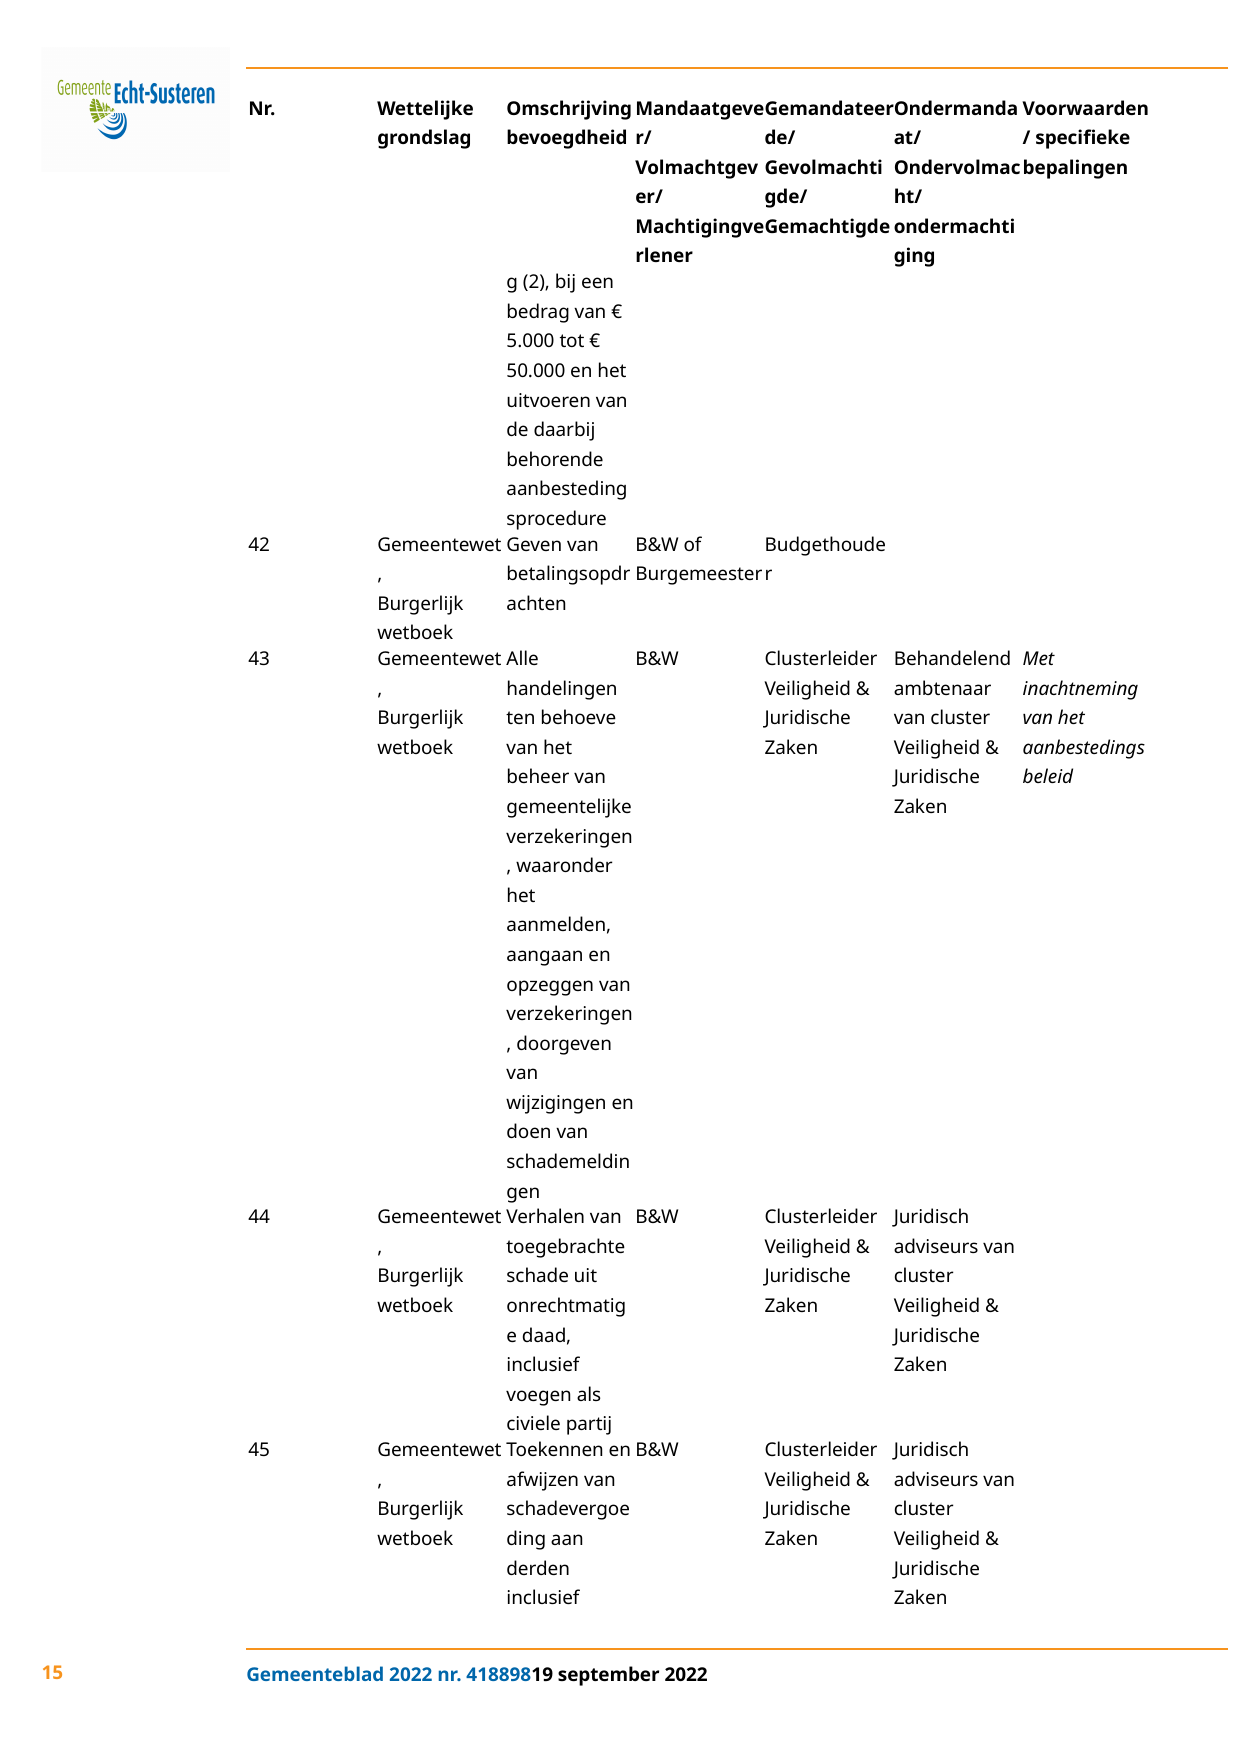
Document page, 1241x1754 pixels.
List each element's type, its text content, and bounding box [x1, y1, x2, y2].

table_header Mandaatgever/ Volmachtgever/ Machtigingverlener [635, 95, 764, 268]
table_cell Verhalen van toegebrachte schade uit onrechtmatige daad, inclusief voegen als civiele partij [506, 1204, 635, 1436]
table_cell [894, 269, 1022, 531]
table_cell 44 [248, 1204, 377, 1436]
table_cell Gemeentewet, Burgerlijk wetboek [377, 645, 506, 1203]
table_cell Gemeentewet, Burgerlijk wetboek [377, 1436, 506, 1610]
table_cell Gemeentewet, Burgerlijk wetboek [377, 531, 506, 645]
table_cell 45 [248, 1436, 377, 1610]
table_cell Clusterleider Veiligheid & Juridische Zaken [764, 1436, 893, 1610]
table_cell [1023, 269, 1152, 531]
table_cell Alle handelingen ten behoeve van het beheer van gemeentelijke verzekeringen, waaronder het aanmelden, aangaan en opzeggen van verzekeringen, doorgeven van wijzigingen en doen van schademeldingen [506, 645, 635, 1203]
table_cell Juridisch adviseurs van cluster Veiligheid & Juridische Zaken [894, 1436, 1022, 1610]
table_cell 42 [248, 531, 377, 645]
table_header Ondermandaat/ Ondervolmacht/ ondermachtiging [894, 95, 1022, 268]
table_cell Met inachtneming van het aanbestedingsbeleid [1023, 645, 1152, 1203]
table_cell [377, 269, 506, 531]
table_header Nr. [248, 95, 377, 268]
table_cell g (2), bij een bedrag van € 5.000 tot € 50.000 en het uitvoeren van de daarbij behorende aanbestedingsprocedure [506, 269, 635, 531]
table_cell Behandelend ambtenaar van cluster Veiligheid & Juridische Zaken [894, 645, 1022, 1203]
table_cell B&W [635, 1436, 764, 1610]
table_cell Gemeentewet, Burgerlijk wetboek [377, 1204, 506, 1436]
table_cell [764, 269, 893, 531]
table_header Gemandateerde/ Gevolmachtigde/ Gemachtigde [764, 95, 893, 268]
table_cell [1023, 531, 1152, 645]
table_cell [894, 531, 1022, 645]
table_cell [248, 269, 377, 531]
table_cell Geven van betalingsopdrachten [506, 531, 635, 645]
picture [41, 47, 231, 172]
table_cell [635, 269, 764, 531]
table_cell Juridisch adviseurs van cluster Veiligheid & Juridische Zaken [894, 1204, 1022, 1436]
table_header Omschrijving bevoegdheid [506, 95, 635, 268]
table_header Wettelijke grondslag [377, 95, 506, 268]
table_cell Budgethouder [764, 531, 893, 645]
table_cell [1023, 1436, 1152, 1610]
table_cell Clusterleider Veiligheid & Juridische Zaken [764, 1204, 893, 1436]
table_cell B&W [635, 645, 764, 1203]
table_cell 43 [248, 645, 377, 1203]
table_cell B&W of Burgemeester [635, 531, 764, 645]
table_cell Clusterleider Veiligheid & Juridische Zaken [764, 645, 893, 1203]
table_cell B&W [635, 1204, 764, 1436]
table_cell Toekennen en afwijzen van schadevergoeding aan derden inclusief [506, 1436, 635, 1610]
table_header Voorwaarden / specifieke bepalingen [1023, 95, 1152, 268]
table_cell [1023, 1204, 1152, 1436]
